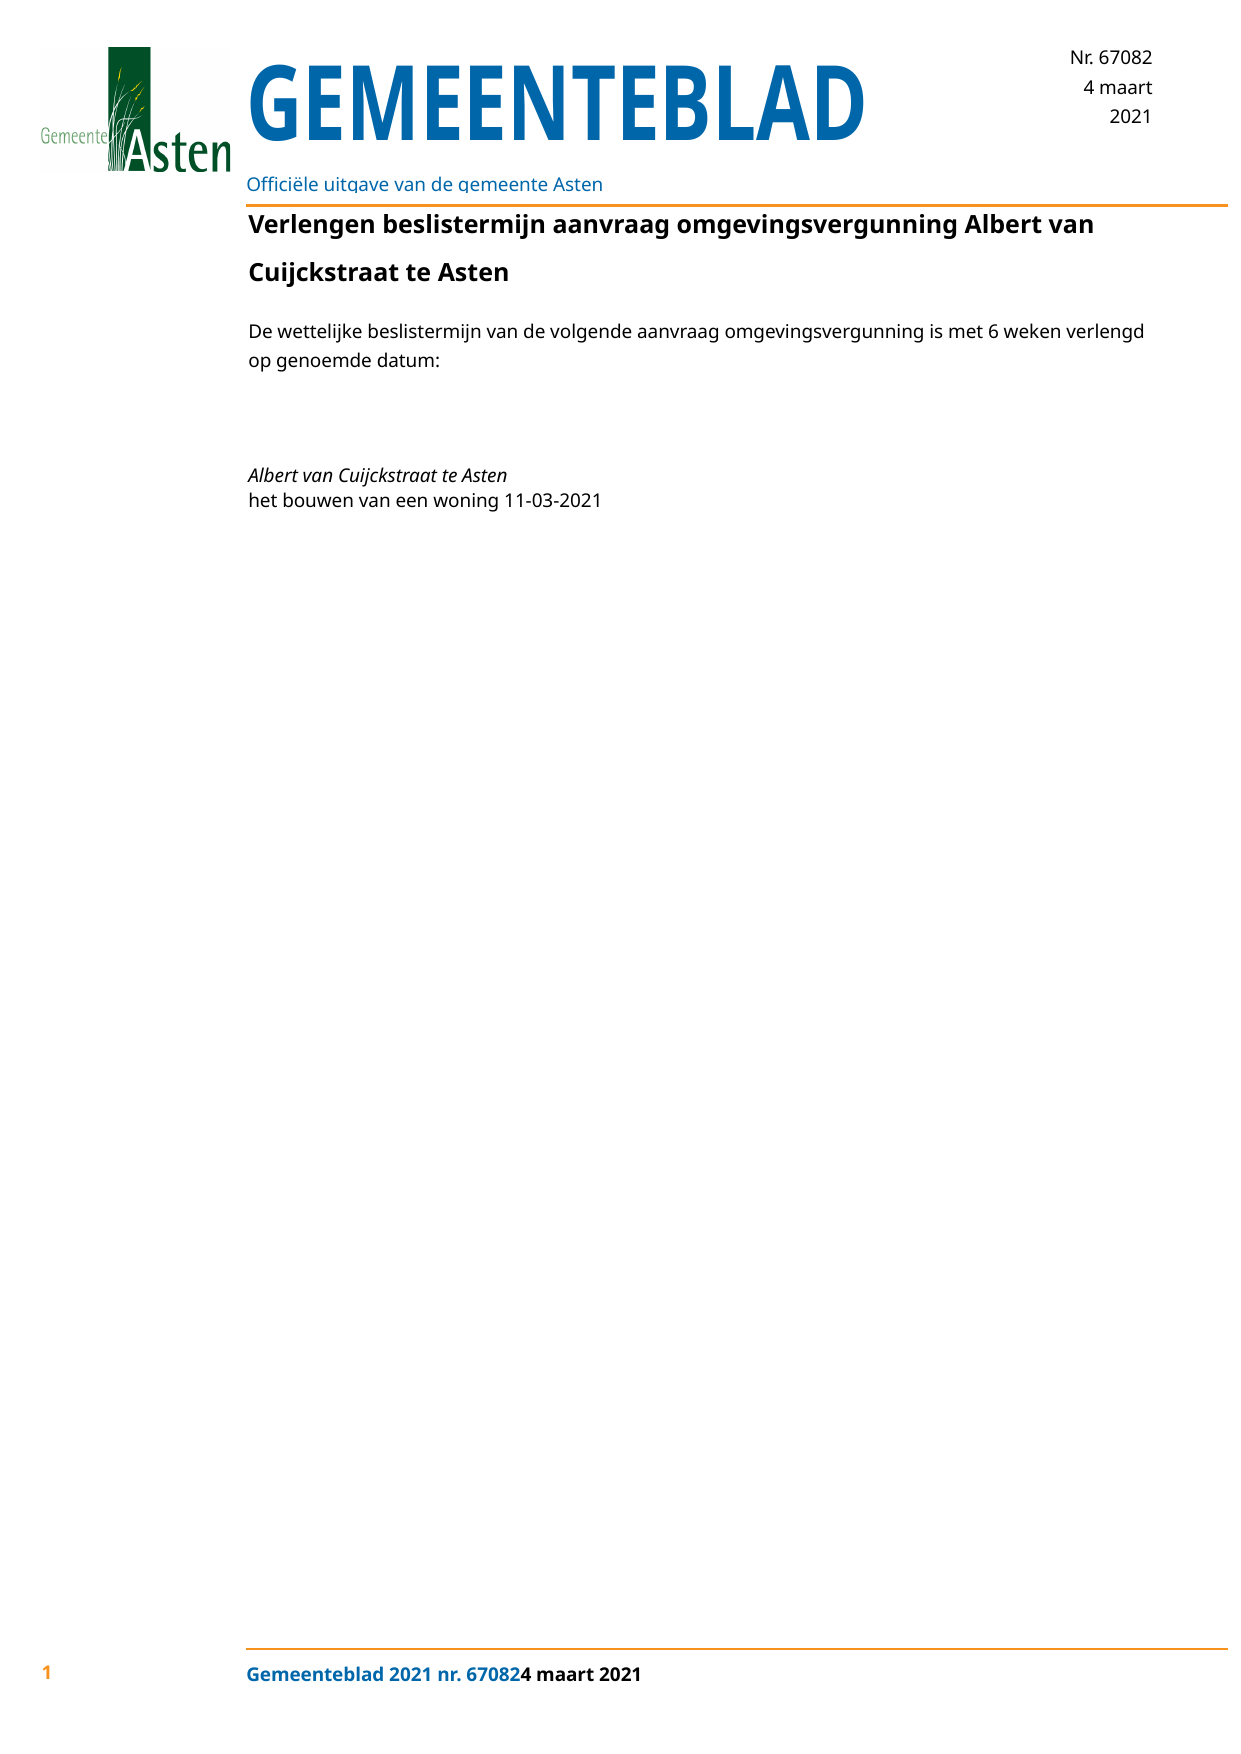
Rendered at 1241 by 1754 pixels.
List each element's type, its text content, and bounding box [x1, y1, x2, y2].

picture [41, 47, 231, 172]
text Albert van Cuijckstraat te Asten [248, 462, 1152, 488]
text Verlengen beslistermijn aanvraag omgevingsvergunning Albert van Cuijckstraat te Asten [248, 207, 1152, 288]
text De wettelijke beslistermijn van de volgende aanvraag omgevingsvergunning is met 6 weken verlengd op genoemde datum: [248, 318, 1152, 373]
text het bouwen van een woning 11-03-2021 [248, 488, 1152, 513]
